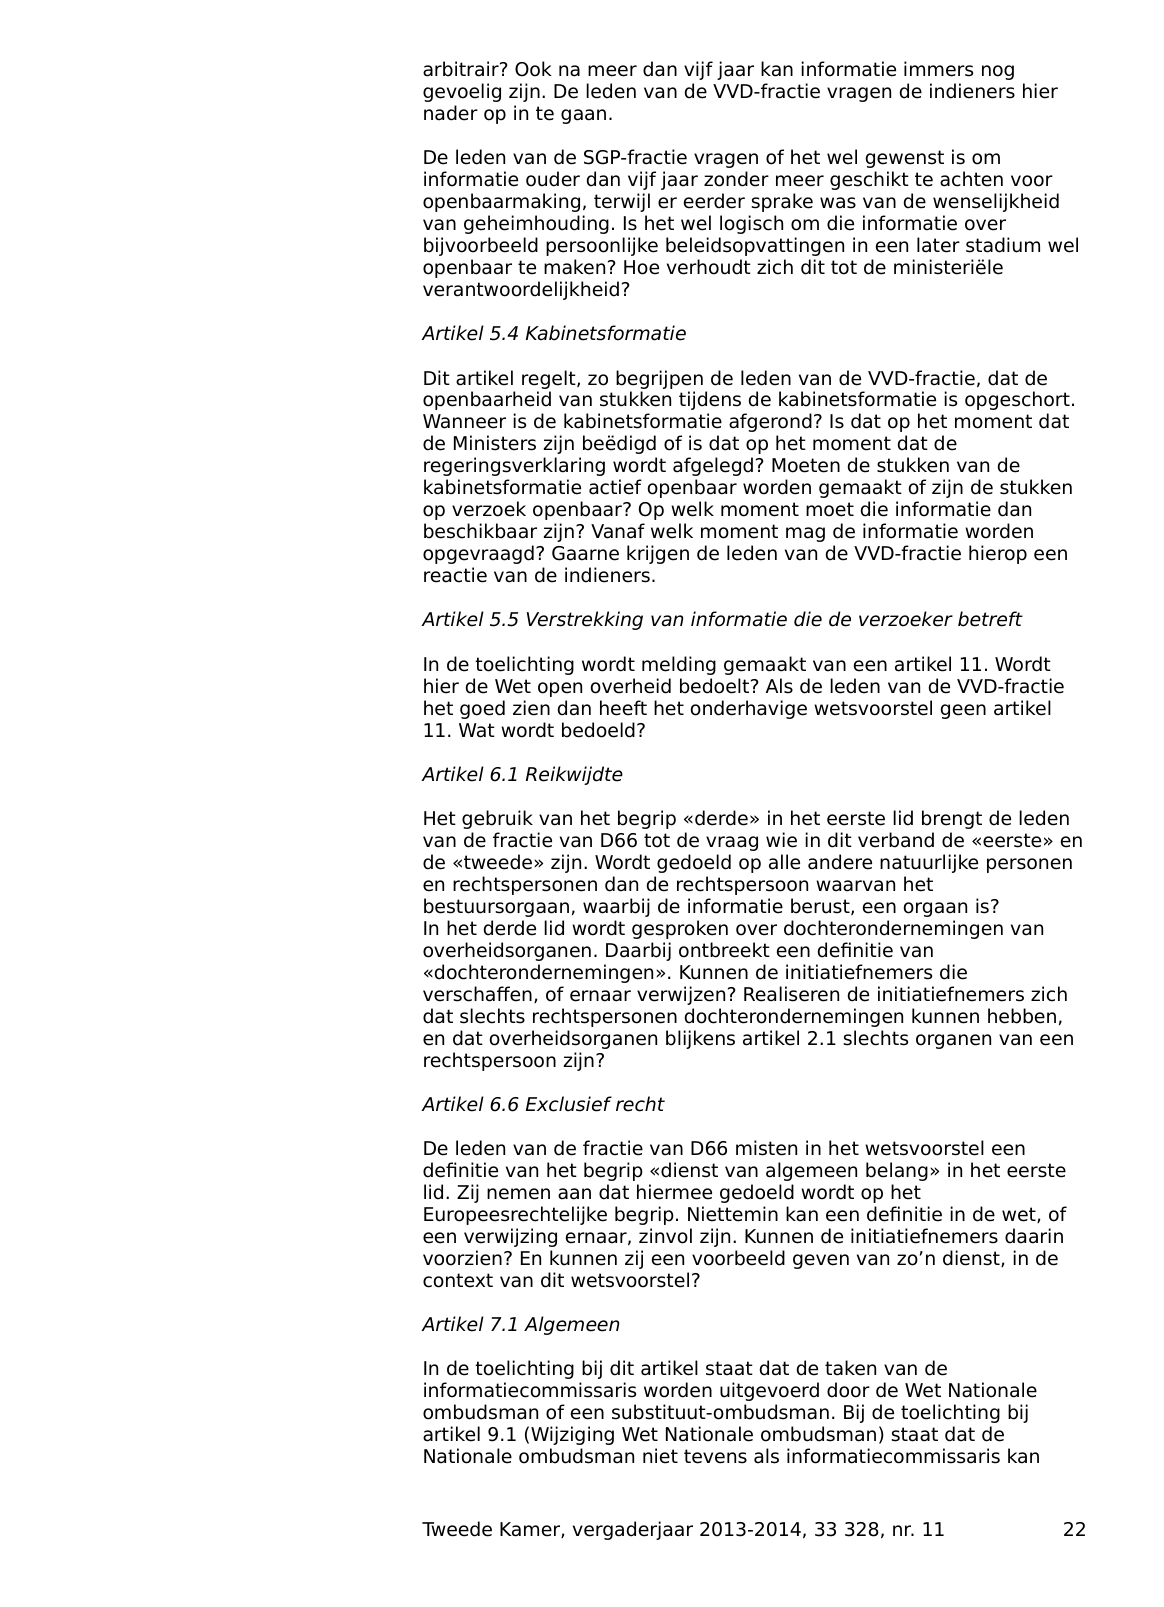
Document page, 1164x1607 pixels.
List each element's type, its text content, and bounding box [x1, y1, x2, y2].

subtitle Artikel 6.1 Reikwijdte [422, 764, 1087, 786]
text Het gebruik van het begrip «derde» in het eerste lid brengt de leden van de fractie van D66 tot de vraag wie in dit verband de «eerste» en de «tweede» zijn. Wordt gedoeld op alle andere natuurlijke personen en rechtspersonen dan de rechtspersoon waarvan het bestuursorgaan, waarbij de informatie berust, een orgaan is? [422, 808, 1087, 918]
text De leden van de fractie van D66 misten in het wetsvoorstel een definitie van het begrip «dienst van algemeen belang» in het eerste lid. Zij nemen aan dat hiermee gedoeld wordt op het Europeesrechtelijke begrip. Niettemin kan een definitie in de wet, of een verwijzing ernaar, zinvol zijn. Kunnen de initiatiefnemers daarin voorzien? En kunnen zij een voorbeeld geven van zo’n dienst, in de context van dit wetsvoorstel? [422, 1138, 1087, 1292]
subtitle Artikel 5.4 Kabinetsformatie [422, 323, 1087, 345]
text Dit artikel regelt, zo begrijpen de leden van de VVD-fractie, dat de openbaarheid van stukken tijdens de kabinetsformatie is opgeschort. Wanneer is de kabinetsformatie afgerond? Is dat op het moment dat de Ministers zijn beëdigd of is dat op het moment dat de regeringsverklaring wordt afgelegd? Moeten de stukken van de kabinetsformatie actief openbaar worden gemaakt of zijn de stukken op verzoek openbaar? Op welk moment moet die informatie dan beschikbaar zijn? Vanaf welk moment mag de informatie worden opgevraagd? Gaarne krijgen de leden van de VVD-fractie hierop een reactie van de indieners. [422, 367, 1087, 587]
text De leden van de SGP-fractie vragen of het wel gewenst is om informatie ouder dan vijf jaar zonder meer geschikt te achten voor openbaarmaking, terwijl er eerder sprake was van de wenselijkheid van geheimhouding. Is het wel logisch om die informatie over bijvoorbeeld persoonlijke beleidsopvattingen in een later stadium wel openbaar te maken? Hoe verhoudt zich dit tot de ministeriële verantwoordelijkheid? [422, 147, 1087, 301]
text In de toelichting bij dit artikel staat dat de taken van de informatiecommissaris worden uitgevoerd door de Wet Nationale ombudsman of een substituut-ombudsman. Bij de toelichting bij artikel 9.1 (Wijziging Wet Nationale ombudsman) staat dat de Nationale ombudsman niet tevens als informatiecommissaris kan [422, 1358, 1087, 1468]
text In de toelichting wordt melding gemaakt van een artikel 11. Wordt hier de Wet open overheid bedoelt? Als de leden van de VVD-fractie het goed zien dan heeft het onderhavige wetsvoorstel geen artikel 11. Wat wordt bedoeld? [422, 653, 1087, 741]
subtitle Artikel 6.6 Exclusief recht [422, 1094, 1087, 1116]
subtitle Artikel 7.1 Algemeen [422, 1314, 1087, 1336]
subtitle Artikel 5.5 Verstrekking van informatie die de verzoeker betreft [422, 609, 1087, 631]
text arbitrair? Ook na meer dan vijf jaar kan informatie immers nog gevoelig zijn. De leden van de VVD-fractie vragen de indieners hier nader op in te gaan. [422, 59, 1087, 125]
text In het derde lid wordt gesproken over dochterondernemingen van overheidsorganen. Daarbij ontbreekt een definitie van «dochterondernemingen». Kunnen de initiatiefnemers die verschaffen, of ernaar verwijzen? Realiseren de initiatiefnemers zich dat slechts rechtspersonen dochterondernemingen kunnen hebben, en dat overheidsorganen blijkens artikel 2.1 slechts organen van een rechtspersoon zijn? [422, 918, 1087, 1072]
